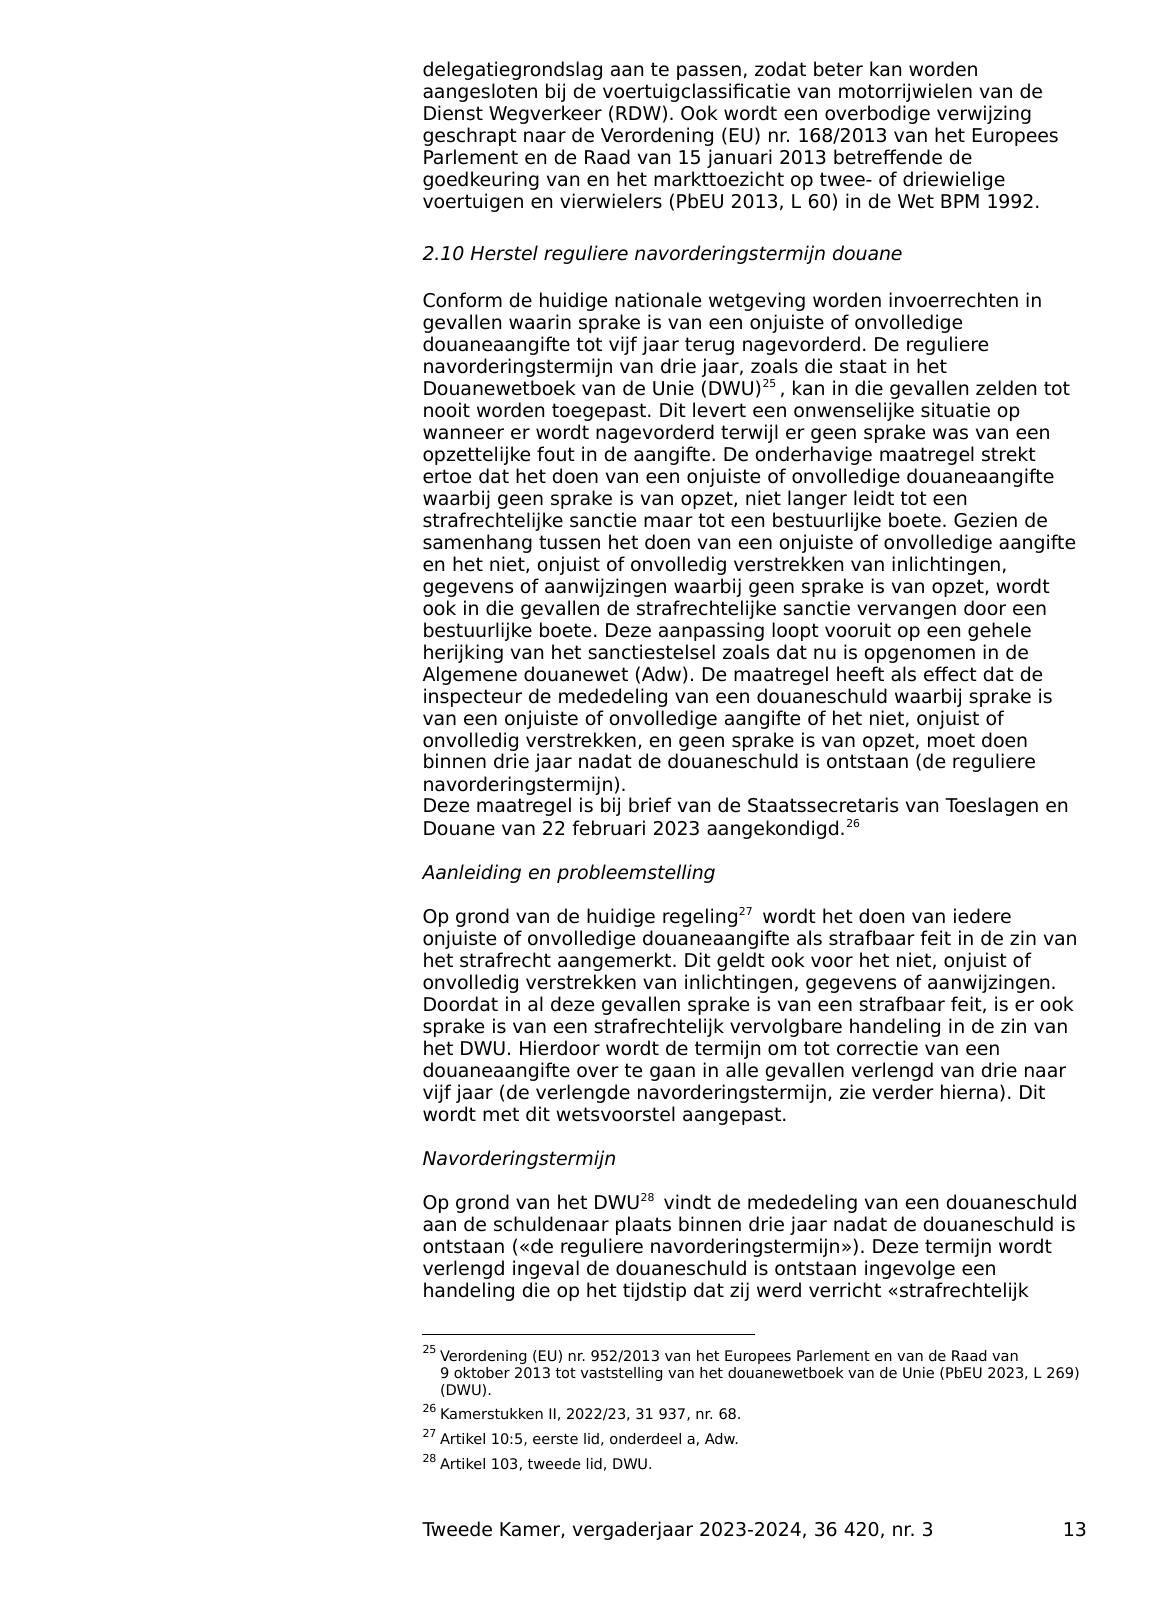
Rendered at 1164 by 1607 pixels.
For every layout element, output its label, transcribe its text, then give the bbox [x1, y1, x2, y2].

text Verordening (EU) nr. 952/2013 van het Europees Parlement en van de Raad van 9 oktober 2013 tot vaststelling van het douanewetboek van de Unie (PbEU 2023, L 269) (DWU). [422, 1343, 1087, 1399]
text Op grond van het DWU vindt de mededeling van een douaneschuld aan de schuldenaar plaats binnen drie jaar nadat de douaneschuld is ontstaan («de reguliere navorderingstermijn»). Deze termijn wordt verlengd ingeval de douaneschuld is ontstaan ingevolge een handeling die op het tijdstip dat zij werd verricht «strafrechtelijk [422, 1192, 1087, 1302]
text Kamerstukken II, 2022/23, 31 937, nr. 68. [422, 1402, 1087, 1424]
subtitle 2.10 Herstel reguliere navorderingstermijn douane [422, 243, 1087, 265]
text Op grond van de huidige regeling wordt het doen van iedere onjuiste of onvolledige douaneaangifte als strafbaar feit in de zin van het strafrecht aangemerkt. Dit geldt ook voor het niet, onjuist of onvolledig verstrekken van inlichtingen, gegevens of aanwijzingen. Doordat in al deze gevallen sprake is van een strafbaar feit, is er ook sprake is van een strafrechtelijk vervolgbare handeling in de zin van het DWU. Hierdoor wordt de termijn om tot correctie van een douaneaangifte over te gaan in alle gevallen verlengd van drie naar vijf jaar (de verlengde navorderingstermijn, zie verder hierna). Dit wordt met dit wetsvoorstel aangepast. [422, 906, 1087, 1126]
text Artikel 103, tweede lid, DWU. [422, 1452, 1087, 1474]
text delegatiegrondslag aan te passen, zodat beter kan worden aangesloten bij de voertuigclassificatie van motorrijwielen van de Dienst Wegverkeer (RDW). Ook wordt een overbodige verwijzing geschrapt naar de Verordening (EU) nr. 168/2013 van het Europees Parlement en de Raad van 15 januari 2013 betreffende de goedkeuring van en het markttoezicht op twee- of driewielige voertuigen en vierwielers (PbEU 2013, L 60) in de Wet BPM 1992. [422, 59, 1087, 213]
text Artikel 10:5, eerste lid, onderdeel a, Adw. [422, 1427, 1087, 1449]
subtitle Aanleiding en probleemstelling [422, 862, 1087, 883]
subtitle Navorderingstermijn [422, 1148, 1087, 1170]
text Deze maatregel is bij brief van de Staatssecretaris van Toeslagen en Douane van 22 februari 2023 aangekondigd. [422, 795, 1087, 839]
text Conform de huidige nationale wetgeving worden invoerrechten in gevallen waarin sprake is van een onjuiste of onvolledige douaneaangifte tot vijf jaar terug nagevorderd. De reguliere navorderingstermijn van drie jaar, zoals die staat in het Douanewetboek van de Unie (DWU), kan in die gevallen zelden tot nooit worden toegepast. Dit levert een onwenselijke situatie op wanneer er wordt nagevorderd terwijl er geen sprake was van een opzettelijke fout in de aangifte. De onderhavige maatregel strekt ertoe dat het doen van een onjuiste of onvolledige douaneaangifte waarbij geen sprake is van opzet, niet langer leidt tot een strafrechtelijke sanctie maar tot een bestuurlijke boete. Gezien de samenhang tussen het doen van een onjuiste of onvolledige aangifte en het niet, onjuist of onvolledig verstrekken van inlichtingen, gegevens of aanwijzingen waarbij geen sprake is van opzet, wordt ook in die gevallen de strafrechtelijke sanctie vervangen door een bestuurlijke boete. Deze aanpassing loopt vooruit op een gehele herijking van het sanctiestelsel zoals dat nu is opgenomen in de Algemene douanewet (Adw). De maatregel heeft als effect dat de inspecteur de mededeling van een douaneschuld waarbij sprake is van een onjuiste of onvolledige aangifte of het niet, onjuist of onvolledig verstrekken, en geen sprake is van opzet, moet doen binnen drie jaar nadat de douaneschuld is ontstaan (de reguliere navorderingstermijn). [422, 290, 1087, 795]
